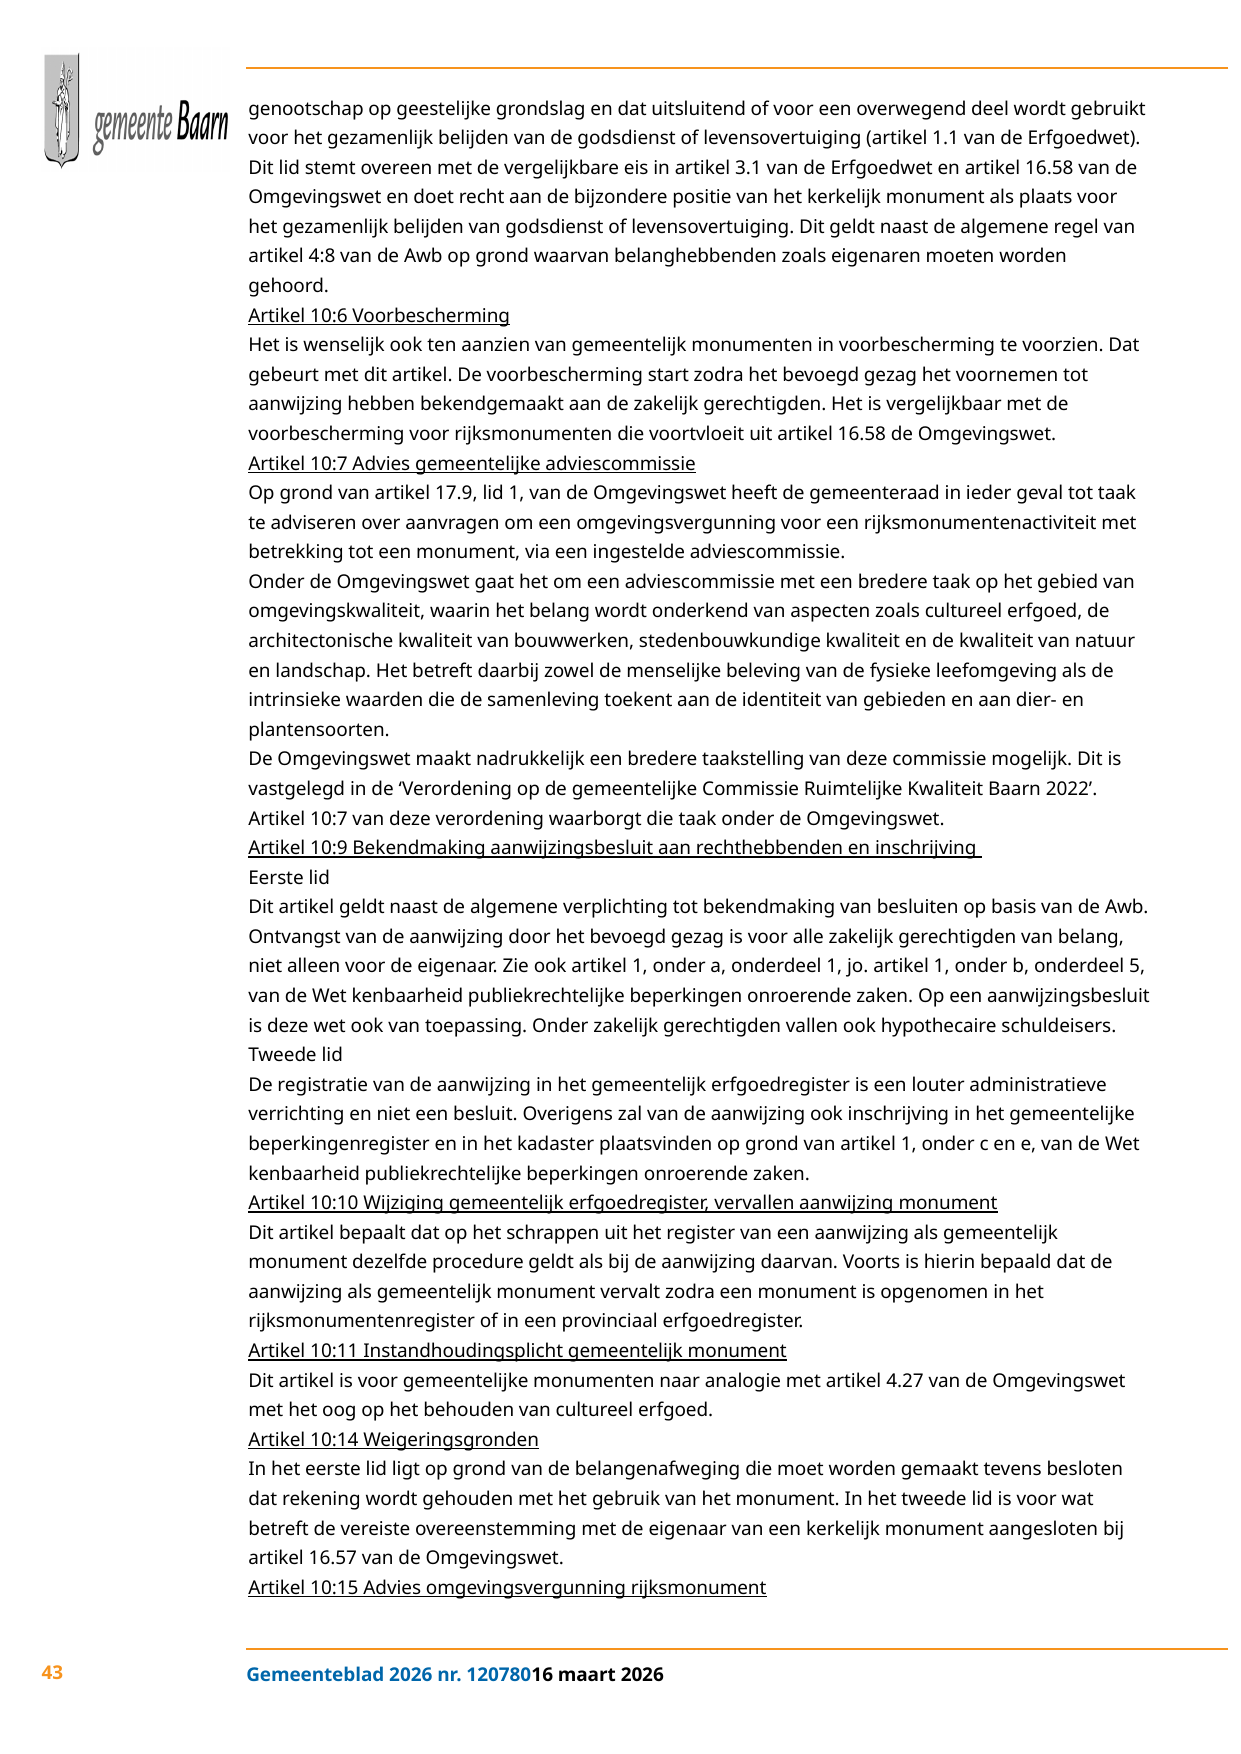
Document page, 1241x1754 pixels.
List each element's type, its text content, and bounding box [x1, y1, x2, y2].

text Dit artikel geldt naast de algemene verplichting tot bekendmaking van besluiten op basis van de Awb. Ontvangst van de aanwijzing door het bevoegd gezag is voor alle zakelijk gerechtigden van belang, niet alleen voor de eigenaar. Zie ook artikel 1, onder a, onderdeel 1, jo. artikel 1, onder b, onderdeel 5, van de Wet kenbaarheid publiekrechtelijke beperkingen onroerende zaken. Op een aanwijzingsbesluit is deze wet ook van toepassing. Onder zakelijk gerechtigden vallen ook hypothecaire schuldeisers. [248, 893, 1152, 1038]
text Artikel 10:15 Advies omgevingsvergunning rijksmonument [248, 1574, 1152, 1600]
text Tweede lid [248, 1041, 1152, 1067]
text De registratie van de aanwijzing in het gemeentelijk erfgoedregister is een louter administratieve verrichting en niet een besluit. Overigens zal van de aanwijzing ook inschrijving in het gemeentelijke beperkingenregister en in het kadaster plaatsvinden op grond van artikel 1, onder c en e, van de Wet kenbaarheid publiekrechtelijke beperkingen onroerende zaken. [248, 1071, 1152, 1186]
text Op grond van artikel 17.9, lid 1, van de Omgevingswet heeft de gemeenteraad in ieder geval tot taak te adviseren over aanvragen om een omgevingsvergunning voor een rijksmonumentenactiviteit met betrekking tot een monument, via een ingestelde adviescommissie. [248, 479, 1152, 564]
text In het eerste lid ligt op grond van de belangenafweging die moet worden gemaakt tevens besloten dat rekening wordt gehouden met het gebruik van het monument. In het tweede lid is voor wat betreft de vereiste overeenstemming met de eigenaar van een kerkelijk monument aangesloten bij artikel 16.57 van de Omgevingswet. [248, 1456, 1152, 1570]
text Het is wenselijk ook ten aanzien van gemeentelijk monumenten in voorbescherming te voorzien. Dat gebeurt met dit artikel. De voorbescherming start zodra het bevoegd gezag het voornemen tot aanwijzing hebben bekendgemaakt aan de zakelijk gerechtigden. Het is vergelijkbaar met de voorbescherming voor rijksmonumenten die voortvloeit uit artikel 16.58 de Omgevingswet. [248, 331, 1152, 446]
text Dit artikel is voor gemeentelijke monumenten naar analogie met artikel 4.27 van de Omgevingswet met het oog op het behouden van cultureel erfgoed. [248, 1367, 1152, 1422]
text De Omgevingswet maakt nadrukkelijk een bredere taakstelling van deze commissie mogelijk. Dit is vastgelegd in de ‘Verordening op de gemeentelijke Commissie Ruimtelijke Kwaliteit Baarn 2022’. Artikel 10:7 van deze verordening waarborgt die taak onder de Omgevingswet. [248, 746, 1152, 831]
text Artikel 10:10 Wijziging gemeentelijk erfgoedregister, vervallen aanwijzing monument [248, 1189, 1152, 1215]
text Artikel 10:7 Advies gemeentelijke adviescommissie [248, 450, 1152, 476]
text Artikel 10:9 Bekendmaking aanwijzingsbesluit aan rechthebbenden en inschrijving [248, 834, 1152, 860]
text genootschap op geestelijke grondslag en dat uitsluitend of voor een overwegend deel wordt gebruikt voor het gezamenlijk belijden van de godsdienst of levensovertuiging (artikel 1.1 van de Erfgoedwet). Dit lid stemt overeen met de vergelijkbare eis in artikel 3.1 van de Erfgoedwet en artikel 16.58 van de Omgevingswet en doet recht aan de bijzondere positie van het kerkelijk monument als plaats voor het gezamenlijk belijden van godsdienst of levensovertuiging. Dit geldt naast de algemene regel van artikel 4:8 van de Awb op grond waarvan belanghebbenden zoals eigenaren moeten worden gehoord. [248, 95, 1152, 298]
text Artikel 10:11 Instandhoudingsplicht gemeentelijk monument [248, 1337, 1152, 1363]
text Artikel 10:14 Weigeringsgronden [248, 1426, 1152, 1452]
text Eerste lid [248, 864, 1152, 890]
text Onder de Omgevingswet gaat het om een adviescommissie met een bredere taak op het gebied van omgevingskwaliteit, waarin het belang wordt onderkend van aspecten zoals cultureel erfgoed, de architectonische kwaliteit van bouwwerken, stedenbouwkundige kwaliteit en de kwaliteit van natuur en landschap. Het betreft daarbij zowel de menselijke beleving van de fysieke leefomgeving als de intrinsieke waarden die de samenleving toekent aan de identiteit van gebieden en aan dier- en plantensoorten. [248, 568, 1152, 742]
picture [41, 47, 231, 172]
text Dit artikel bepaalt dat op het schrappen uit het register van een aanwijzing als gemeentelijk monument dezelfde procedure geldt als bij de aanwijzing daarvan. Voorts is hierin bepaald dat de aanwijzing als gemeentelijk monument vervalt zodra een monument is opgenomen in het rijksmonumentenregister of in een provinciaal erfgoedregister. [248, 1219, 1152, 1333]
text Artikel 10:6 Voorbescherming [248, 302, 1152, 328]
